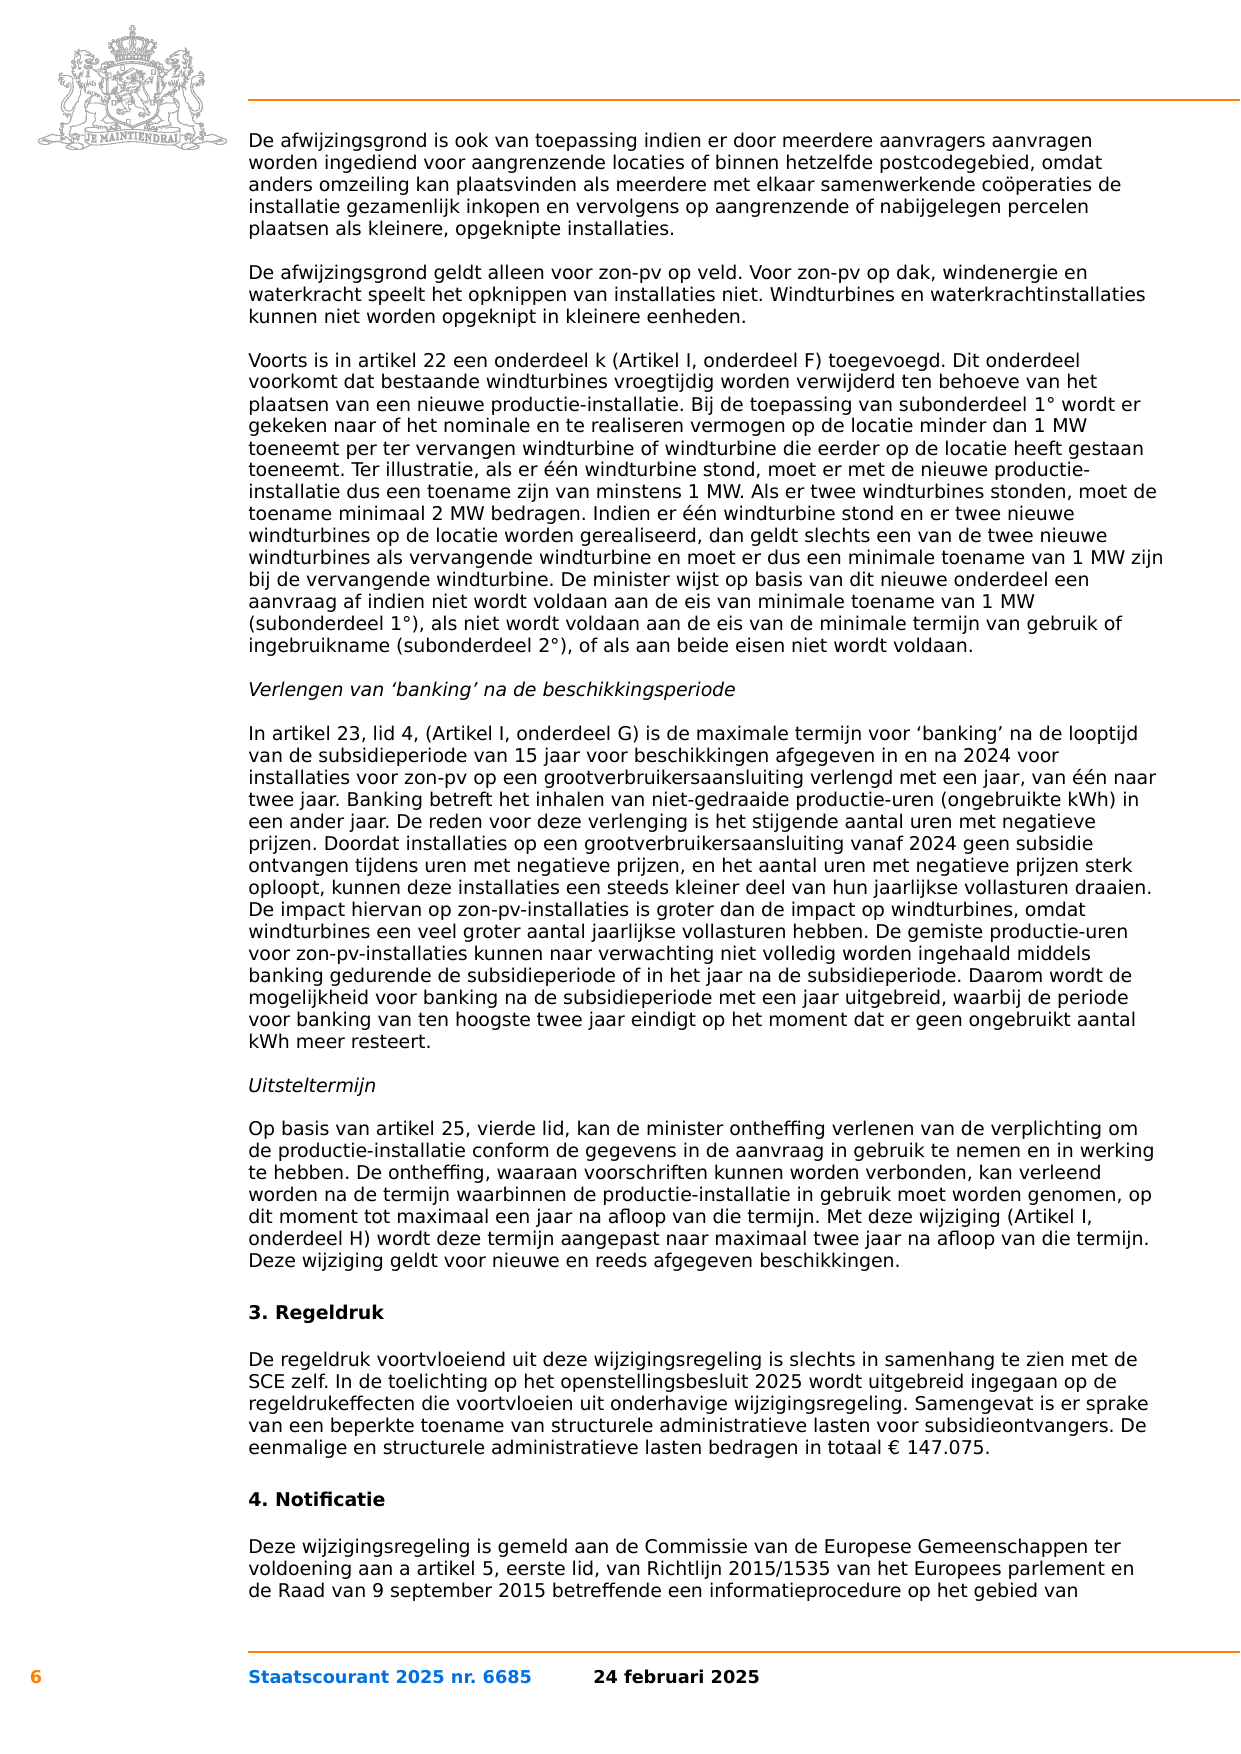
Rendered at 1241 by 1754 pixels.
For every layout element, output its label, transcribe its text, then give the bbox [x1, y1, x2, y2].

subtitle Verlengen van ‘banking’ na de beschikkingsperiode [248, 679, 1163, 701]
subtitle Uitsteltermijn [248, 1074, 1163, 1096]
text In artikel 23, lid 4, (Artikel I, onderdeel G) is de maximale termijn voor ‘banking’ na de looptijd van de subsidieperiode van 15 jaar voor beschikkingen afgegeven in en na 2024 voor installaties voor zon-pv op een grootverbruikersaansluiting verlengd met een jaar, van één naar twee jaar. Banking betreft het inhalen van niet-gedraaide productie-uren (ongebruikte kWh) in een ander jaar. De reden voor deze verlenging is het stijgende aantal uren met negatieve prijzen. Doordat installaties op een grootverbruikersaansluiting vanaf 2024 geen subsidie ontvangen tijdens uren met negatieve prijzen, en het aantal uren met negatieve prijzen sterk oploopt, kunnen deze installaties een steeds kleiner deel van hun jaarlijkse vollasturen draaien. De impact hiervan op zon-pv-installaties is groter dan de impact op windturbines, omdat windturbines een veel groter aantal jaarlijkse vollasturen hebben. De gemiste productie-uren voor zon-pv-installaties kunnen naar verwachting niet volledig worden ingehaald middels banking gedurende de subsidieperiode of in het jaar na de subsidieperiode. Daarom wordt de mogelijkheid voor banking na de subsidieperiode met een jaar uitgebreid, waarbij de periode voor banking van ten hoogste twee jaar eindigt op het moment dat er geen ongebruikt aantal kWh meer resteert. [248, 723, 1163, 1053]
text De afwijzingsgrond geldt alleen voor zon-pv op veld. Voor zon-pv op dak, windenergie en waterkracht speelt het opknippen van installaties niet. Windturbines en waterkrachtinstallaties kunnen niet worden opgeknipt in kleinere eenheden. [248, 262, 1163, 328]
text Op basis van artikel 25, vierde lid, kan de minister ontheffing verlenen van de verplichting om de productie-installatie conform de gegevens in de aanvraag in gebruik te nemen en in werking te hebben. De ontheffing, waaraan voorschriften kunnen worden verbonden, kan verleend worden na de termijn waarbinnen de productie-installatie in gebruik moet worden genomen, op dit moment tot maximaal een jaar na afloop van die termijn. Met deze wijziging (Artikel I, onderdeel H) wordt deze termijn aangepast naar maximaal twee jaar na afloop van die termijn. Deze wijziging geldt voor nieuwe en reeds afgegeven beschikkingen. [248, 1118, 1163, 1272]
subtitle 3. Regeldruk [248, 1302, 1163, 1324]
text De regeldruk voortvloeiend uit deze wijzigingsregeling is slechts in samenhang te zien met de SCE zelf. In de toelichting op het openstellingsbesluit 2025 wordt uitgebreid ingegaan op de regeldrukeffecten die voortvloeien uit onderhavige wijzigingsregeling. Samengevat is er sprake van een beperkte toename van structurele administratieve lasten voor subsidieontvangers. De eenmalige en structurele administratieve lasten bedragen in totaal € 147.075. [248, 1349, 1163, 1459]
subtitle 4. Notificatie [248, 1489, 1163, 1511]
text De afwijzingsgrond is ook van toepassing indien er door meerdere aanvragers aanvragen worden ingediend voor aangrenzende locaties of binnen hetzelfde postcodegebied, omdat anders omzeiling kan plaatsvinden als meerdere met elkaar samenwerkende coöperaties de installatie gezamenlijk inkopen en vervolgens op aangrenzende of nabijgelegen percelen plaatsen als kleinere, opgeknipte installaties. [248, 130, 1163, 240]
picture [38, 25, 227, 150]
text Deze wijzigingsregeling is gemeld aan de Commissie van de Europese Gemeenschappen ter voldoening aan a artikel 5, eerste lid, van Richtlijn 2015/1535 van het Europees parlement en de Raad van 9 september 2015 betreffende een informatieprocedure op het gebied van [248, 1536, 1163, 1602]
text Voorts is in artikel 22 een onderdeel k (Artikel I, onderdeel F) toegevoegd. Dit onderdeel voorkomt dat bestaande windturbines vroegtijdig worden verwijderd ten behoeve van het plaatsen van een nieuwe productie-installatie. Bij de toepassing van subonderdeel 1° wordt er gekeken naar of het nominale en te realiseren vermogen op de locatie minder dan 1 MW toeneemt per ter vervangen windturbine of windturbine die eerder op de locatie heeft gestaan toeneemt. Ter illustratie, als er één windturbine stond, moet er met de nieuwe productie-installatie dus een toename zijn van minstens 1 MW. Als er twee windturbines stonden, moet de toename minimaal 2 MW bedragen. Indien er één windturbine stond en er twee nieuwe windturbines op de locatie worden gerealiseerd, dan geldt slechts een van de twee nieuwe windturbines als vervangende windturbine en moet er dus een minimale toename van 1 MW zijn bij de vervangende windturbine. De minister wijst op basis van dit nieuwe onderdeel een aanvraag af indien niet wordt voldaan aan de eis van minimale toename van 1 MW (subonderdeel 1°), als niet wordt voldaan aan de eis van de minimale termijn van gebruik of ingebruikname (subonderdeel 2°), of als aan beide eisen niet wordt voldaan. [248, 349, 1163, 657]
